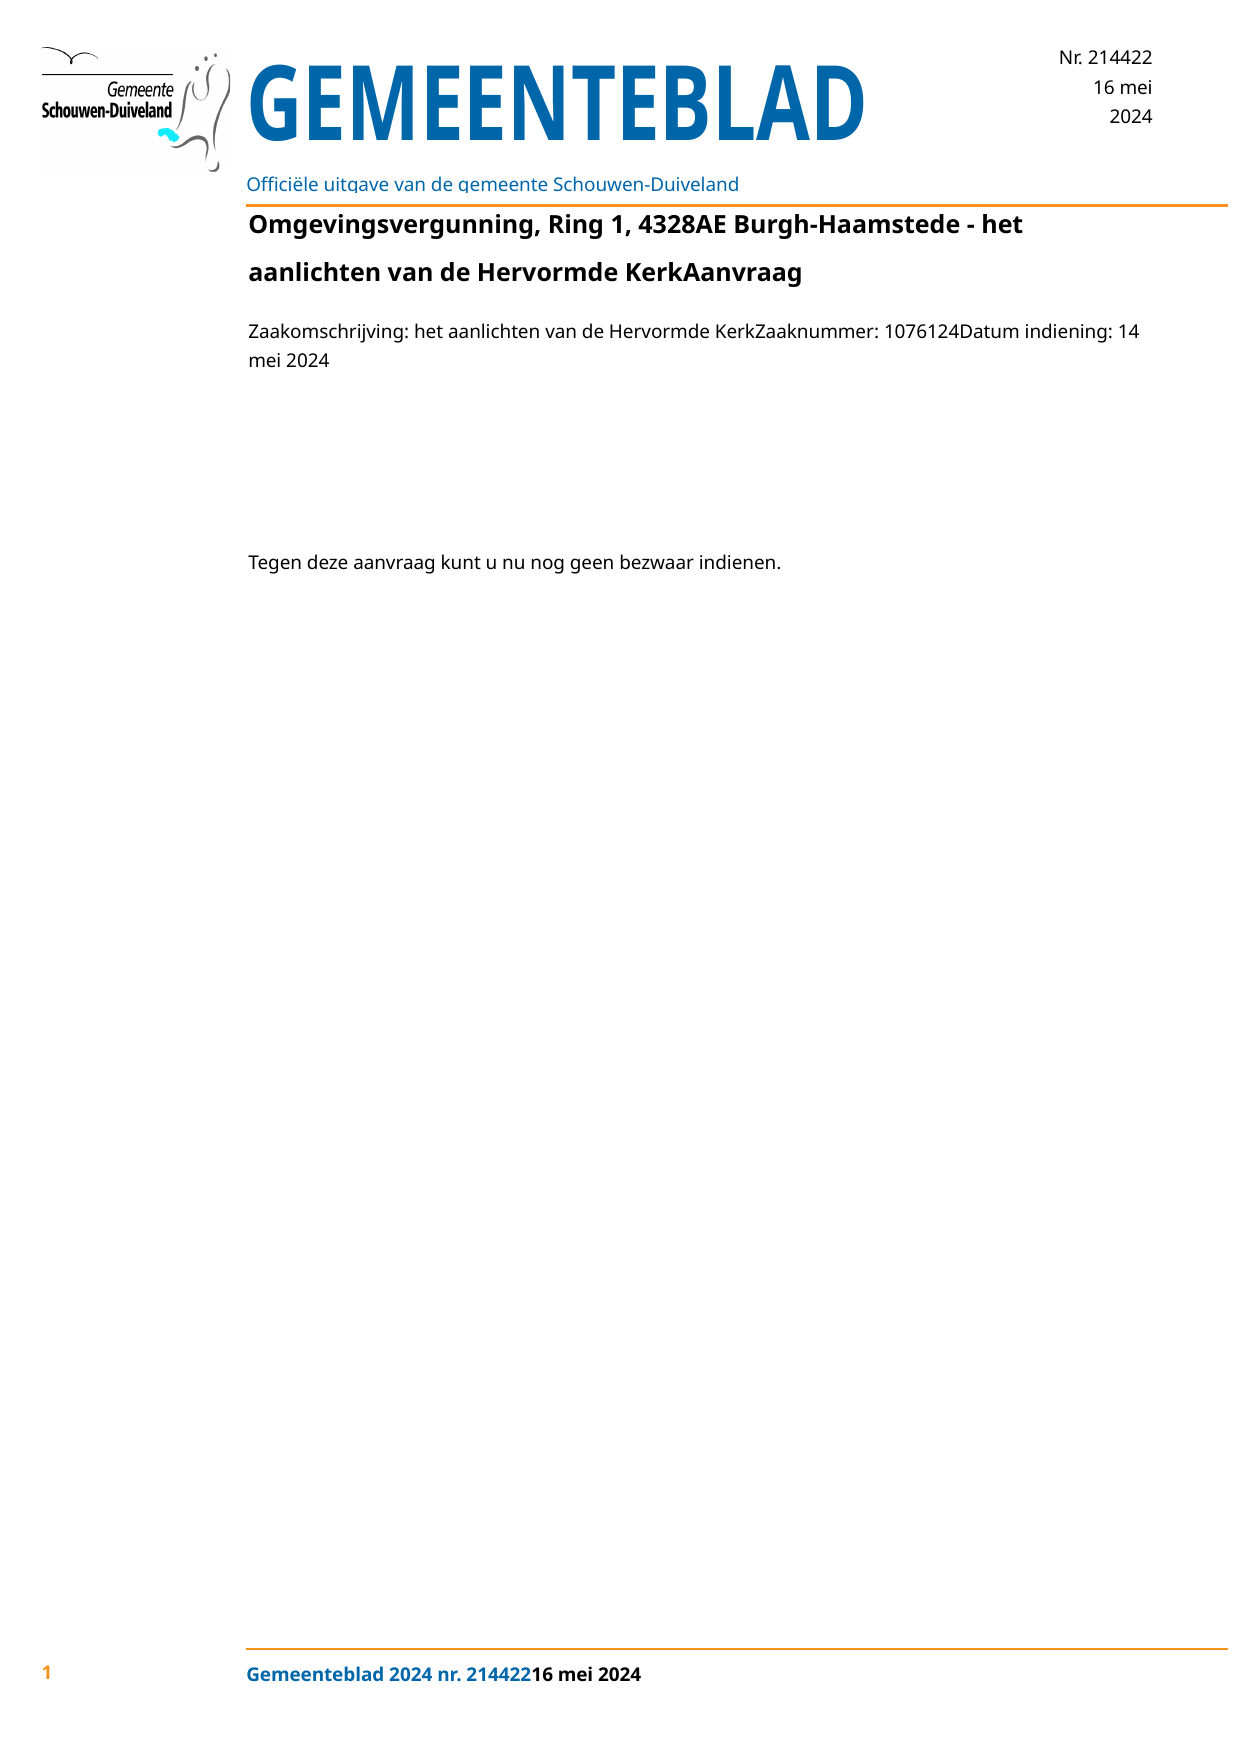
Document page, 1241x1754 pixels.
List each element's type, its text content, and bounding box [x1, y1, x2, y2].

text Omgevingsvergunning, Ring 1, 4328AE Burgh-Haamstede - het aanlichten van de Hervormde KerkAanvraag [248, 207, 1152, 288]
text Zaakomschrijving: het aanlichten van de Hervormde KerkZaaknummer: 1076124Datum indiening: 14 mei 2024 [248, 318, 1152, 373]
text Tegen deze aanvraag kunt u nu nog geen bezwaar indienen. [248, 549, 1152, 575]
picture [41, 47, 231, 172]
